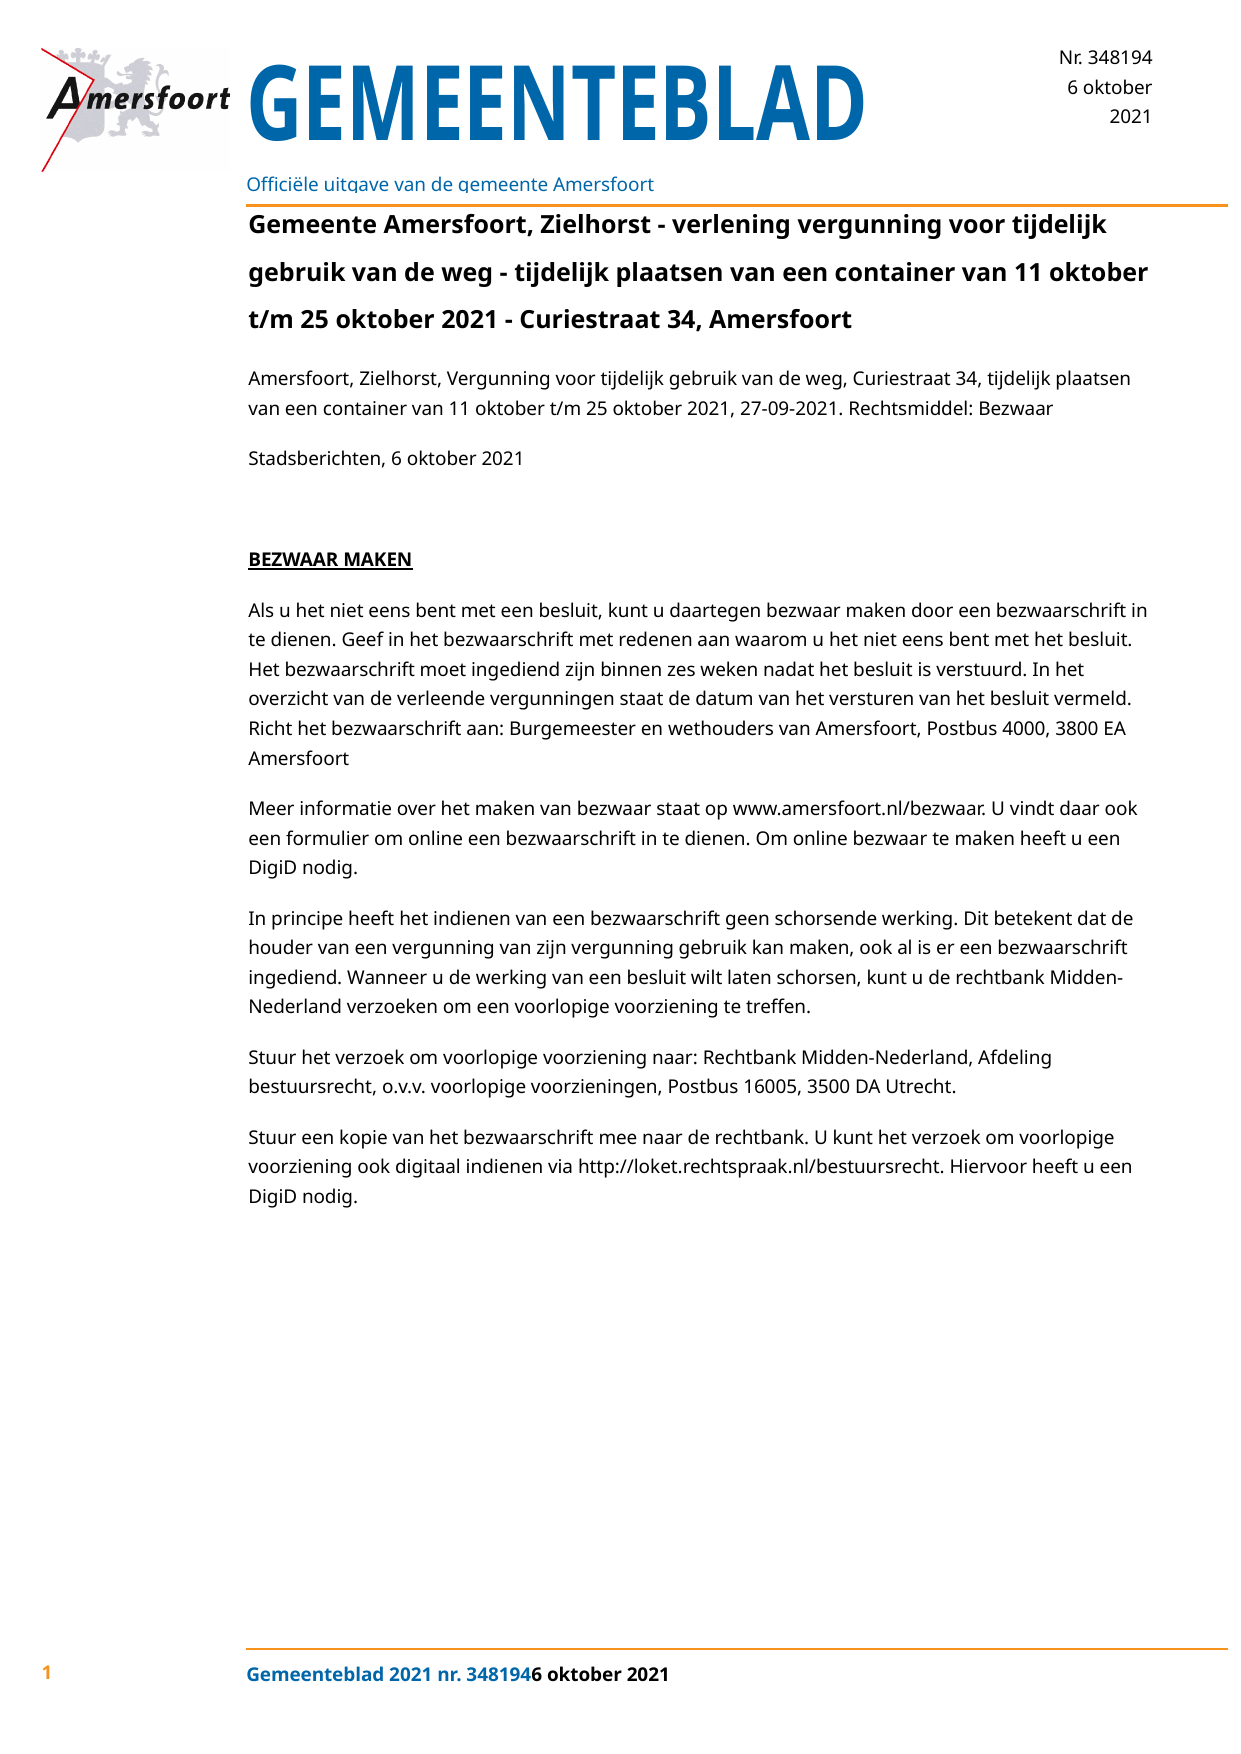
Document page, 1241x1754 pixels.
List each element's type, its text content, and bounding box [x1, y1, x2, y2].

text BEZWAAR MAKEN [248, 546, 1152, 572]
text Stuur het verzoek om voorlopige voorziening naar: Rechtbank Midden-Nederland, Afdeling bestuursrecht, o.v.v. voorlopige voorzieningen, Postbus 16005, 3500 DA Utrecht. [248, 1044, 1152, 1099]
text Stuur een kopie van het bezwaarschrift mee naar de rechtbank. U kunt het verzoek om voorlopige voorziening ook digitaal indienen via http://loket.rechtspraak.nl/bestuursrecht. Hiervoor heeft u een DigiD nodig. [248, 1124, 1152, 1209]
text Als u het niet eens bent met een besluit, kunt u daartegen bezwaar maken door een bezwaarschrift in te dienen. Geef in het bezwaarschrift met redenen aan waarom u het niet eens bent met het besluit. Het bezwaarschrift moet ingediend zijn binnen zes weken nadat het besluit is verstuurd. In het overzicht van de verleende vergunningen staat de datum van het versturen van het besluit vermeld. Richt het bezwaarschrift aan: Burgemeester en wethouders van Amersfoort, Postbus 4000, 3800 EA Amersfoort [248, 597, 1152, 770]
text In principe heeft het indienen van een bezwaarschrift geen schorsende werking. Dit betekent dat de houder van een vergunning van zijn vergunning gebruik kan maken, ook al is er een bezwaarschrift ingediend. Wanneer u de werking van een besluit wilt laten schorsen, kunt u de rechtbank Midden-Nederland verzoeken om een voorlopige voorziening te treffen. [248, 905, 1152, 1019]
text Stadsberichten, 6 oktober 2021 [248, 446, 1152, 471]
text Meer informatie over het maken van bezwaar staat op www.amersfoort.nl/bezwaar. U vindt daar ook een formulier om online een bezwaarschrift in te dienen. Om online bezwaar te maken heeft u een DigiD nodig. [248, 795, 1152, 880]
picture [41, 47, 231, 172]
text Amersfoort, Zielhorst, Vergunning voor tijdelijk gebruik van de weg, Curiestraat 34, tijdelijk plaatsen van een container van 11 oktober t/m 25 oktober 2021, 27-09-2021. Rechtsmiddel: Bezwaar [248, 366, 1152, 421]
text Gemeente Amersfoort, Zielhorst - verlening vergunning voor tijdelijk gebruik van de weg - tijdelijk plaatsen van een container van 11 oktober t/m 25 oktober 2021 - Curiestraat 34, Amersfoort [248, 207, 1152, 336]
